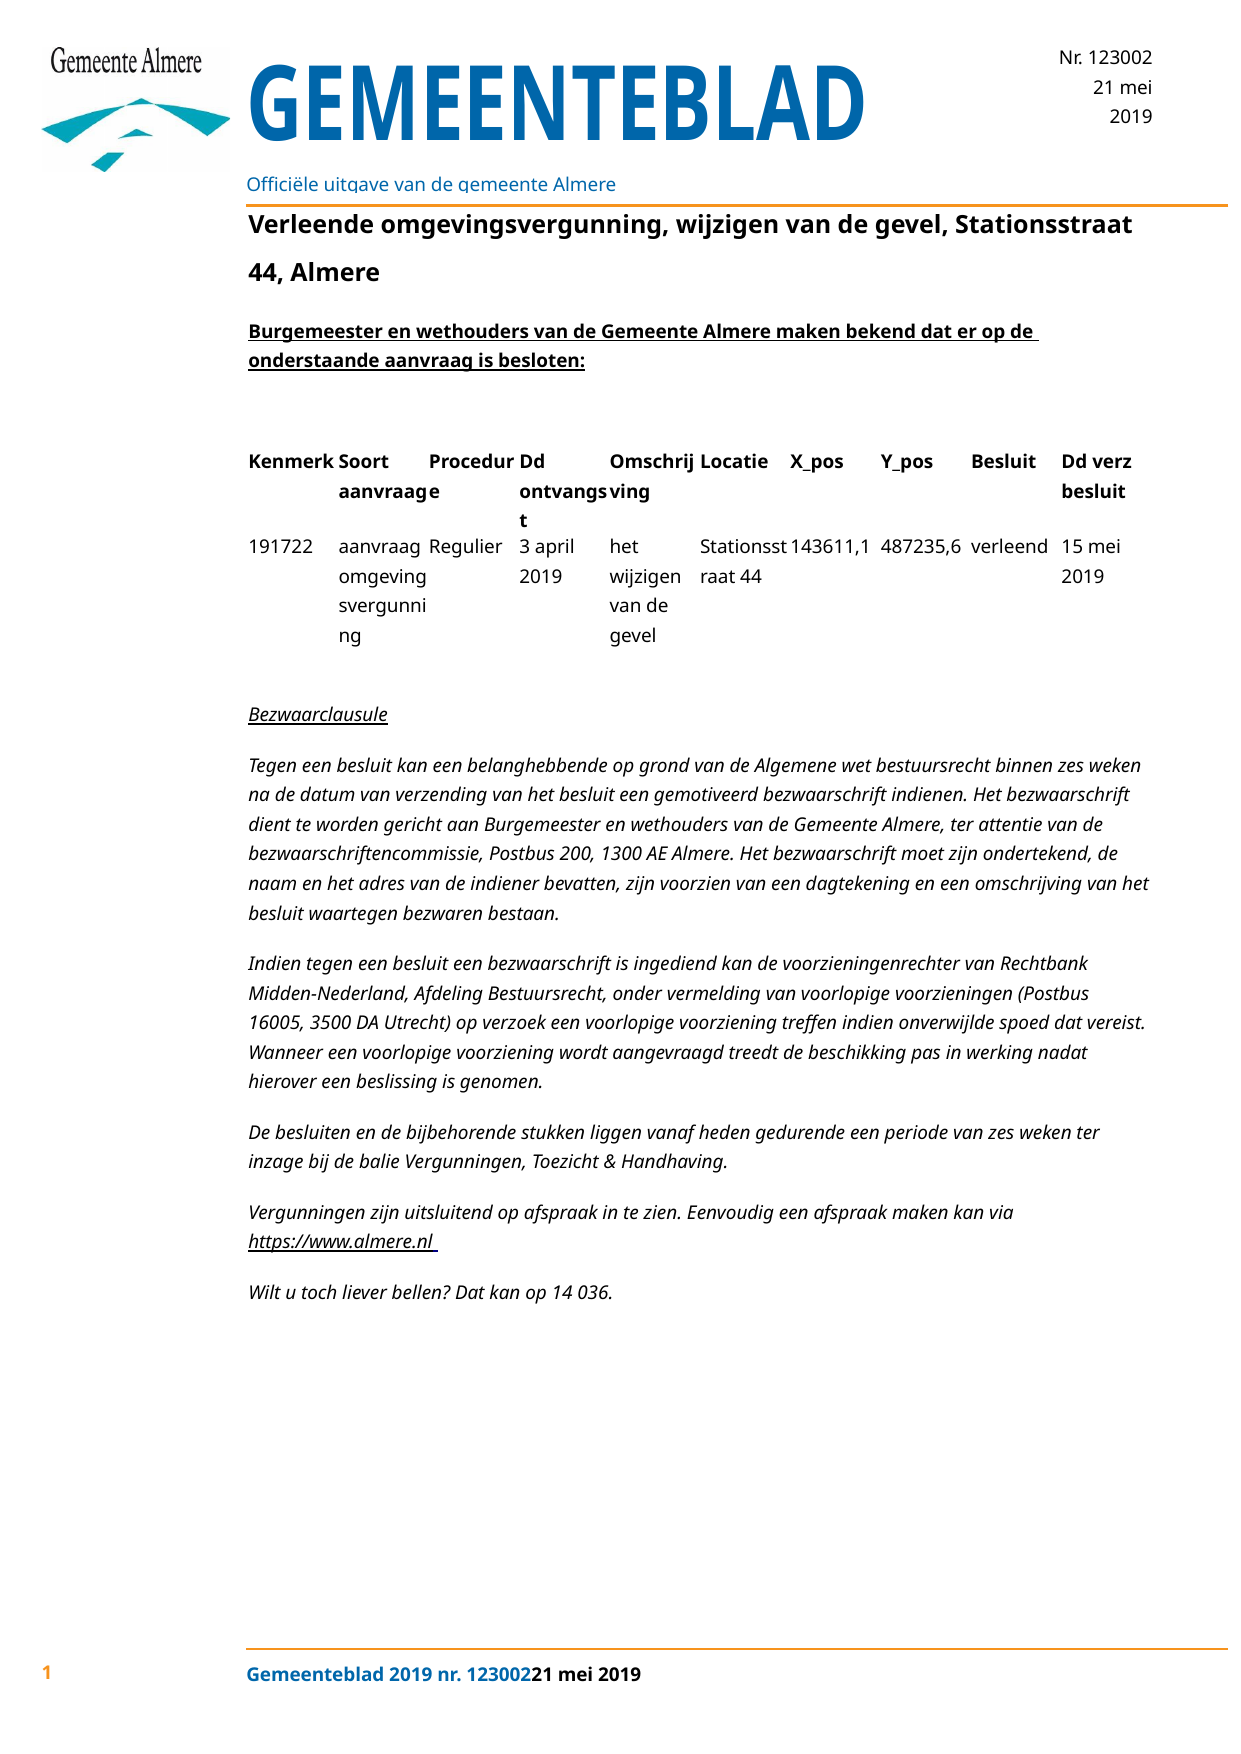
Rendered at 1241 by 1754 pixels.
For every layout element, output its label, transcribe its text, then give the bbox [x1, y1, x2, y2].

table_header Dd verz besluit [1061, 449, 1152, 533]
table_header Dd ontvangst [519, 449, 609, 533]
table_header Kenmerk [248, 449, 338, 533]
text Verleende omgevingsvergunning, wijzigen van de gevel, Stationsstraat 44, Almere [248, 207, 1152, 288]
table_cell 15 mei 2019 [1061, 533, 1152, 648]
text Tegen een besluit kan een belanghebbende op grond van de Algemene wet bestuursrecht binnen zes weken na de datum van verzending van het besluit een gemotiveerd bezwaarschrift indienen. Het bezwaarschrift dient te worden gericht aan Burgemeester en wethouders van de Gemeente Almere, ter attentie van de bezwaarschriftencommissie, Postbus 200, 1300 AE Almere. Het bezwaarschrift moet zijn ondertekend, de naam en het adres van de indiener bevatten, zijn voorzien van een dagtekening en een omschrijving van het besluit waartegen bezwaren bestaan. [248, 752, 1152, 926]
text Bezwaarclausule [248, 701, 1152, 727]
table_cell 487235,6 [881, 533, 971, 648]
text De besluiten en de bijbehorende stukken liggen vanaf heden gedurende een periode van zes weken ter inzage bij de balie Vergunningen, Toezicht & Handhaving. [248, 1119, 1152, 1174]
text Vergunningen zijn uitsluitend op afspraak in te zien. Eenvoudig een afspraak maken kan via https://www.almere.nl [248, 1199, 1152, 1254]
table_cell het wijzigen van de gevel [609, 533, 700, 648]
text Wilt u toch liever bellen? Dat kan op 14 036. [248, 1279, 1152, 1305]
table_cell aanvraag omgevingsvergunning [338, 533, 429, 648]
text Burgemeester en wethouders van de Gemeente Almere maken bekend dat er op de onderstaande aanvraag is besloten: [248, 318, 1152, 373]
table_header Y_pos [881, 449, 971, 533]
table_header Soort aanvraag [338, 449, 429, 533]
picture [41, 47, 231, 172]
text Indien tegen een besluit een bezwaarschrift is ingediend kan de voorzieningenrechter van Rechtbank Midden-Nederland, Afdeling Bestuursrecht, onder vermelding van voorlopige voorzieningen (Postbus 16005, 3500 DA Utrecht) op verzoek een voorlopige voorziening treffen indien onverwijlde spoed dat vereist. Wanneer een voorlopige voorziening wordt aangevraagd treedt de beschikking pas in werking nadat hierover een beslissing is genomen. [248, 950, 1152, 1094]
table_header Procedure [429, 449, 519, 533]
table_cell Regulier [429, 533, 519, 648]
table_header Besluit [971, 449, 1061, 533]
table_cell Stationsstraat 44 [700, 533, 790, 648]
table_cell verleend [971, 533, 1061, 648]
table_header Omschrijving [609, 449, 700, 533]
table_cell 143611,1 [790, 533, 881, 648]
table_header X_pos [790, 449, 881, 533]
table_cell 3 april 2019 [519, 533, 609, 648]
table_cell 191722 [248, 533, 338, 648]
table_header Locatie [700, 449, 790, 533]
